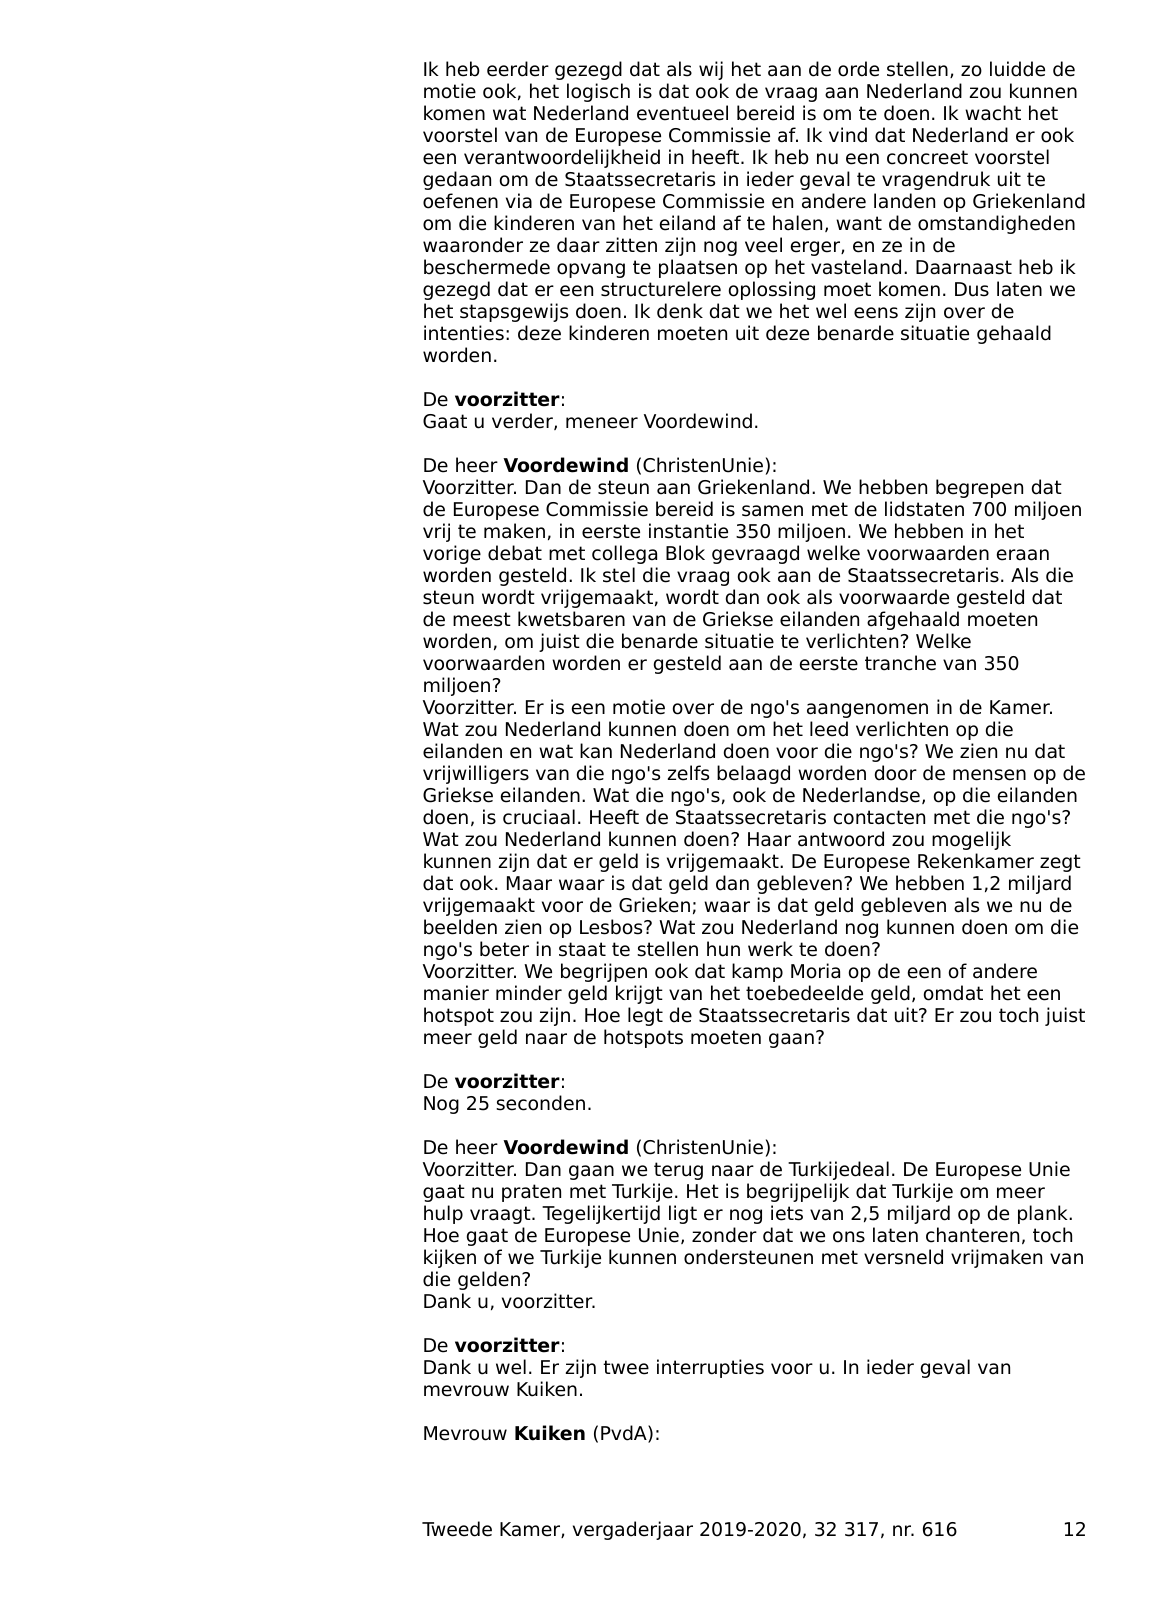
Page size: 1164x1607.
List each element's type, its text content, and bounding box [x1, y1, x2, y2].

text Voorzitter. Dan gaan we terug naar de Turkijedeal. De Europese Unie gaat nu praten met Turkije. Het is begrijpelijk dat Turkije om meer hulp vraagt. Tegelijkertijd ligt er nog iets van 2,5 miljard op de plank. Hoe gaat de Europese Unie, zonder dat we ons laten chanteren, toch kijken of we Turkije kunnen ondersteunen met versneld vrijmaken van die gelden? [422, 1159, 1087, 1291]
text Voorzitter. Er is een motie over de ngo's aangenomen in de Kamer. Wat zou Nederland kunnen doen om het leed verlichten op die eilanden en wat kan Nederland doen voor die ngo's? We zien nu dat vrijwilligers van die ngo's zelfs belaagd worden door de mensen op de Griekse eilanden. Wat die ngo's, ook de Nederlandse, op die eilanden doen, is cruciaal. Heeft de Staatssecretaris contacten met die ngo's? Wat zou Nederland kunnen doen? Haar antwoord zou mogelijk kunnen zijn dat er geld is vrijgemaakt. De Europese Rekenkamer zegt dat ook. Maar waar is dat geld dan gebleven? We hebben 1,2 miljard vrijgemaakt voor de Grieken; waar is dat geld gebleven als we nu de beelden zien op Lesbos? Wat zou Nederland nog kunnen doen om die ngo's beter in staat te stellen hun werk te doen? [422, 697, 1087, 961]
text Voorzitter. We begrijpen ook dat kamp Moria op de een of andere manier minder geld krijgt van het toebedeelde geld, omdat het een hotspot zou zijn. Hoe legt de Staatssecretaris dat uit? Er zou toch juist meer geld naar de hotspots moeten gaan? [422, 961, 1087, 1048]
text Ik heb eerder gezegd dat als wij het aan de orde stellen, zo luidde de motie ook, het logisch is dat ook de vraag aan Nederland zou kunnen komen wat Nederland eventueel bereid is om te doen. Ik wacht het voorstel van de Europese Commissie af. Ik vind dat Nederland er ook een verantwoordelijkheid in heeft. Ik heb nu een concreet voorstel gedaan om de Staatssecretaris in ieder geval te vragendruk uit te oefenen via de Europese Commissie en andere landen op Griekenland om die kinderen van het eiland af te halen, want de omstandigheden waaronder ze daar zitten zijn nog veel erger, en ze in de beschermede opvang te plaatsen op het vasteland. Daarnaast heb ik gezegd dat er een structurelere oplossing moet komen. Dus laten we het stapsgewijs doen. Ik denk dat we het wel eens zijn over de intenties: deze kinderen moeten uit deze benarde situatie gehaald worden. [422, 59, 1087, 367]
text De voorzitter: [422, 1335, 1087, 1357]
text De heer Voordewind (ChristenUnie): [422, 1137, 1087, 1159]
text Gaat u verder, meneer Voordewind. [422, 411, 1087, 433]
text Dank u, voorzitter. [422, 1291, 1087, 1313]
text De voorzitter: [422, 1071, 1087, 1093]
text De heer Voordewind (ChristenUnie): [422, 455, 1087, 477]
text Dank u wel. Er zijn twee interrupties voor u. In ieder geval van mevrouw Kuiken. [422, 1357, 1087, 1401]
text De voorzitter: [422, 389, 1087, 411]
text Voorzitter. Dan de steun aan Griekenland. We hebben begrepen dat de Europese Commissie bereid is samen met de lidstaten 700 miljoen vrij te maken, in eerste instantie 350 miljoen. We hebben in het vorige debat met collega Blok gevraagd welke voorwaarden eraan worden gesteld. Ik stel die vraag ook aan de Staatssecretaris. Als die steun wordt vrijgemaakt, wordt dan ook als voorwaarde gesteld dat de meest kwetsbaren van de Griekse eilanden afgehaald moeten worden, om juist die benarde situatie te verlichten? Welke voorwaarden worden er gesteld aan de eerste tranche van 350 miljoen? [422, 477, 1087, 697]
text Nog 25 seconden. [422, 1093, 1087, 1115]
text Mevrouw Kuiken (PvdA): [422, 1423, 1087, 1445]
